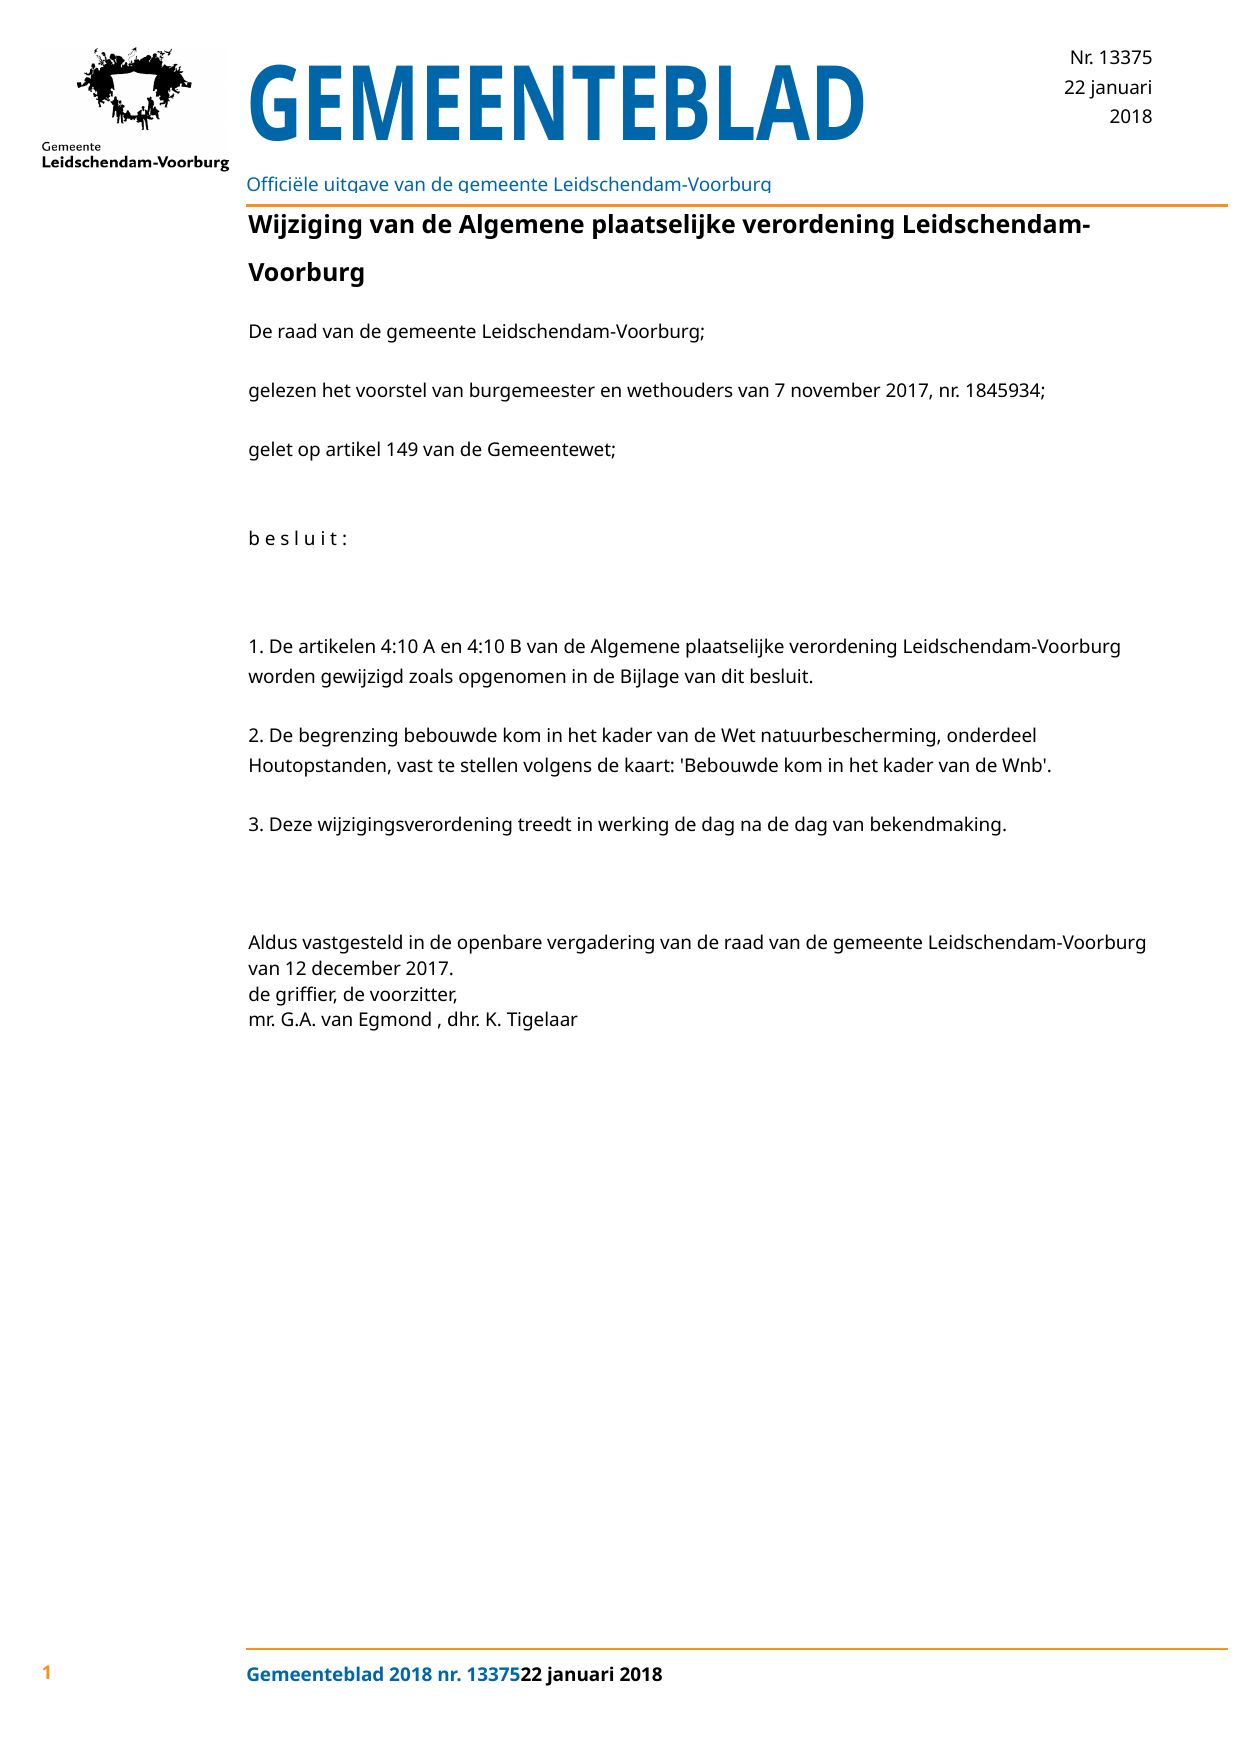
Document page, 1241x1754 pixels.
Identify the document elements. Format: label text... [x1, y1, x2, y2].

text Wijziging van de Algemene plaatselijke verordening Leidschendam-Voorburg [248, 207, 1152, 288]
text gelezen het voorstel van burgemeester en wethouders van 7 november 2017, nr. 1845934; [248, 377, 1152, 403]
text mr. G.A. van Egmond , dhr. K. Tigelaar [248, 1006, 1152, 1032]
picture [41, 47, 231, 172]
text gelet op artikel 149 van de Gemeentewet; [248, 436, 1152, 462]
text de griffier, de voorzitter, [248, 981, 1152, 1006]
text 3. Deze wijzigingsverordening treedt in werking de dag na de dag van bekendmaking. [248, 811, 1152, 837]
text De raad van de gemeente Leidschendam-Voorburg; [248, 318, 1152, 344]
text Aldus vastgesteld in de openbare vergadering van de raad van de gemeente Leidschendam-Voorburg van 12 december 2017. [248, 929, 1152, 981]
text 1. De artikelen 4:10 A en 4:10 B van de Algemene plaatselijke verordening Leidschendam-Voorburg worden gewijzigd zoals opgenomen in de Bijlage van dit besluit. [248, 633, 1152, 689]
text b e s l u i t : [248, 525, 1152, 551]
text 2. De begrenzing bebouwde kom in het kader van de Wet natuurbescherming, onderdeel Houtopstanden, vast te stellen volgens de kaart: 'Bebouwde kom in het kader van de Wnb'. [248, 722, 1152, 777]
